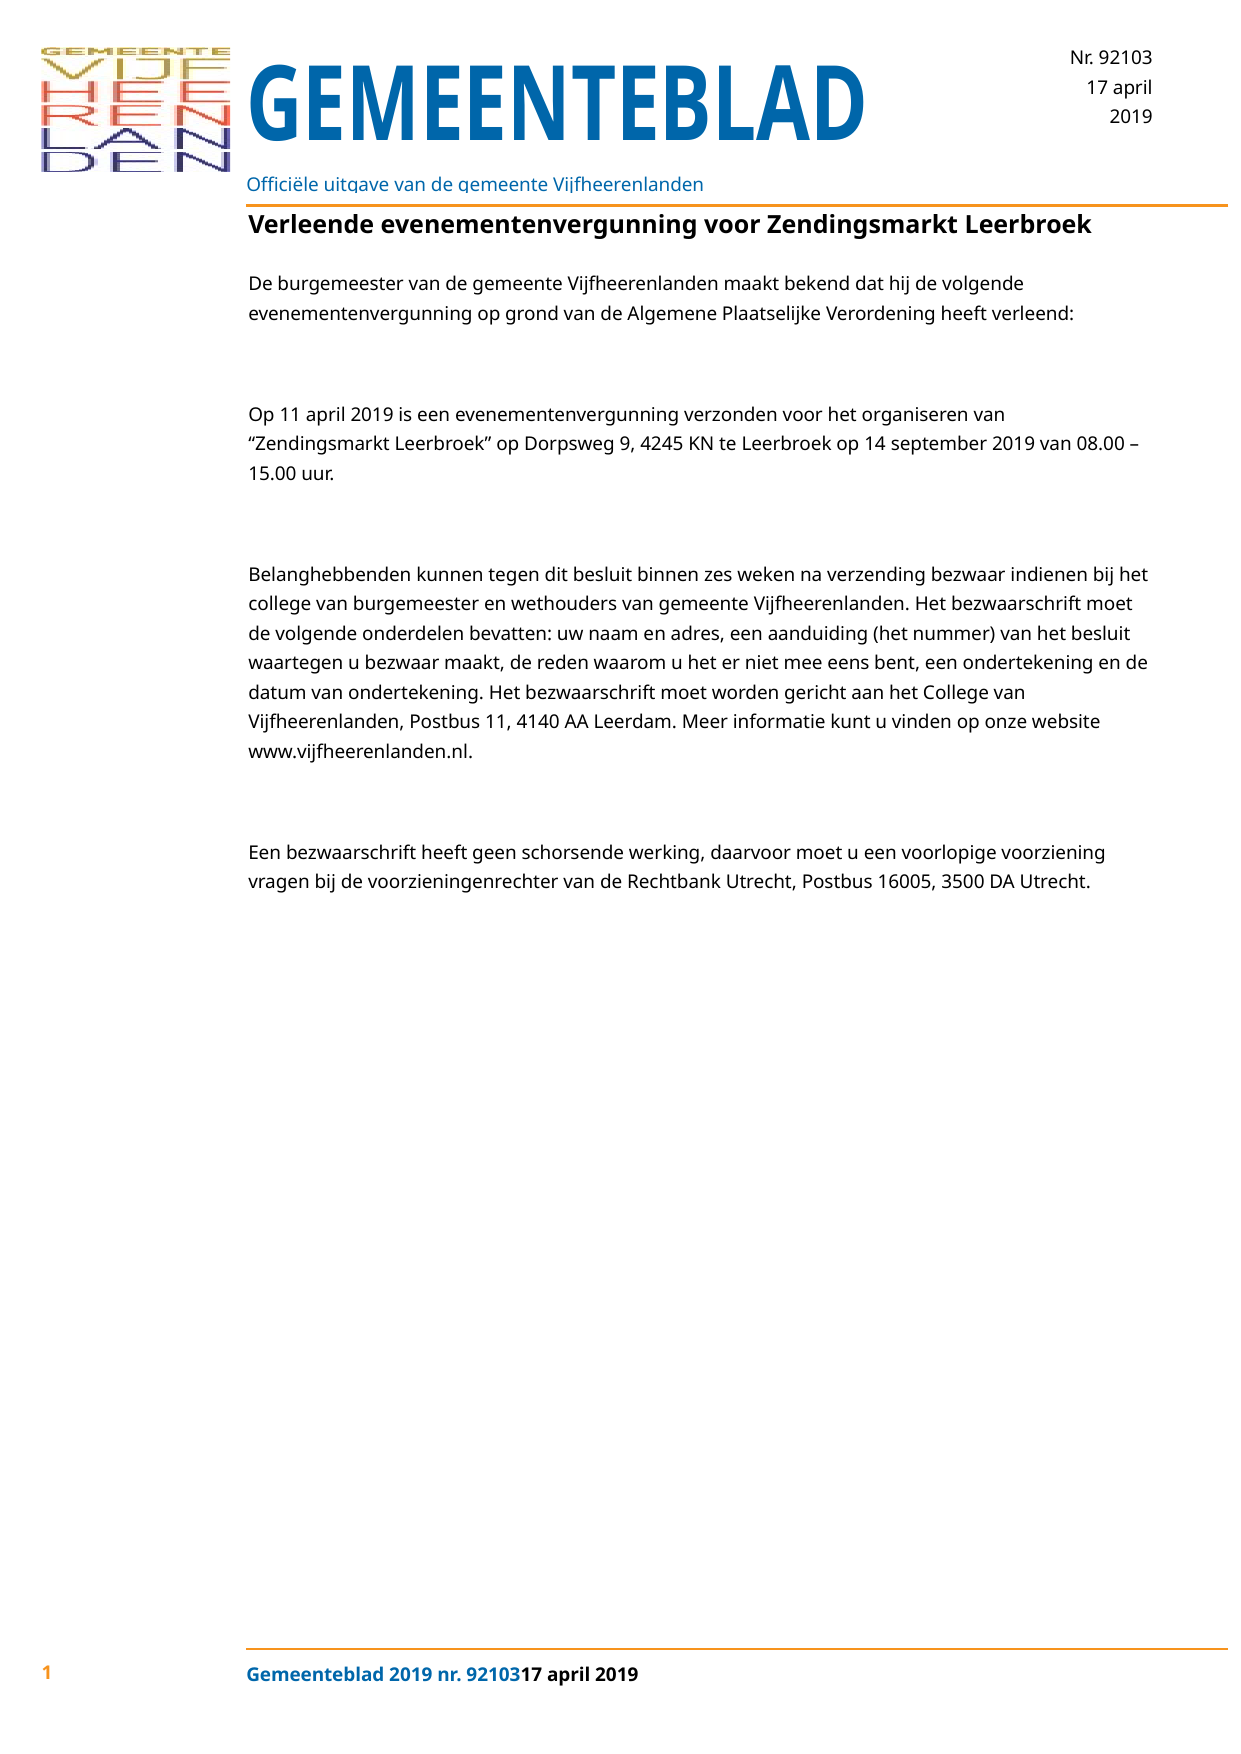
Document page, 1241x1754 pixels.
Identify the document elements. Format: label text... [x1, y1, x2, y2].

text Een bezwaarschrift heeft geen schorsende werking, daarvoor moet u een voorlopige voorziening vragen bij de voorzieningenrechter van de Rechtbank Utrecht, Postbus 16005, 3500 DA Utrecht. [248, 839, 1152, 894]
picture [41, 47, 231, 172]
text Op 11 april 2019 is een evenementenvergunning verzonden voor het organiseren van “Zendingsmarkt Leerbroek” op Dorpsweg 9, 4245 KN te Leerbroek op 14 september 2019 van 08.00 – 15.00 uur. [248, 401, 1152, 486]
text Verleende evenementenvergunning voor Zendingsmarkt Leerbroek [248, 207, 1152, 241]
text Belanghebbenden kunnen tegen dit besluit binnen zes weken na verzending bezwaar indienen bij het college van burgemeester en wethouders van gemeente Vijfheerenlanden. Het bezwaarschrift moet de volgende onderdelen bevatten: uw naam en adres, een aanduiding (het nummer) van het besluit waartegen u bezwaar maakt, de reden waarom u het er niet mee eens bent, een ondertekening en de datum van ondertekening. Het bezwaarschrift moet worden gericht aan het College van Vijfheerenlanden, Postbus 11, 4140 AA Leerdam. Meer informatie kunt u vinden op onze website www.vijfheerenlanden.nl. [248, 561, 1152, 764]
text De burgemeester van de gemeente Vijfheerenlanden maakt bekend dat hij de volgende evenementenvergunning op grond van de Algemene Plaatselijke Verordening heeft verleend: [248, 270, 1152, 326]
